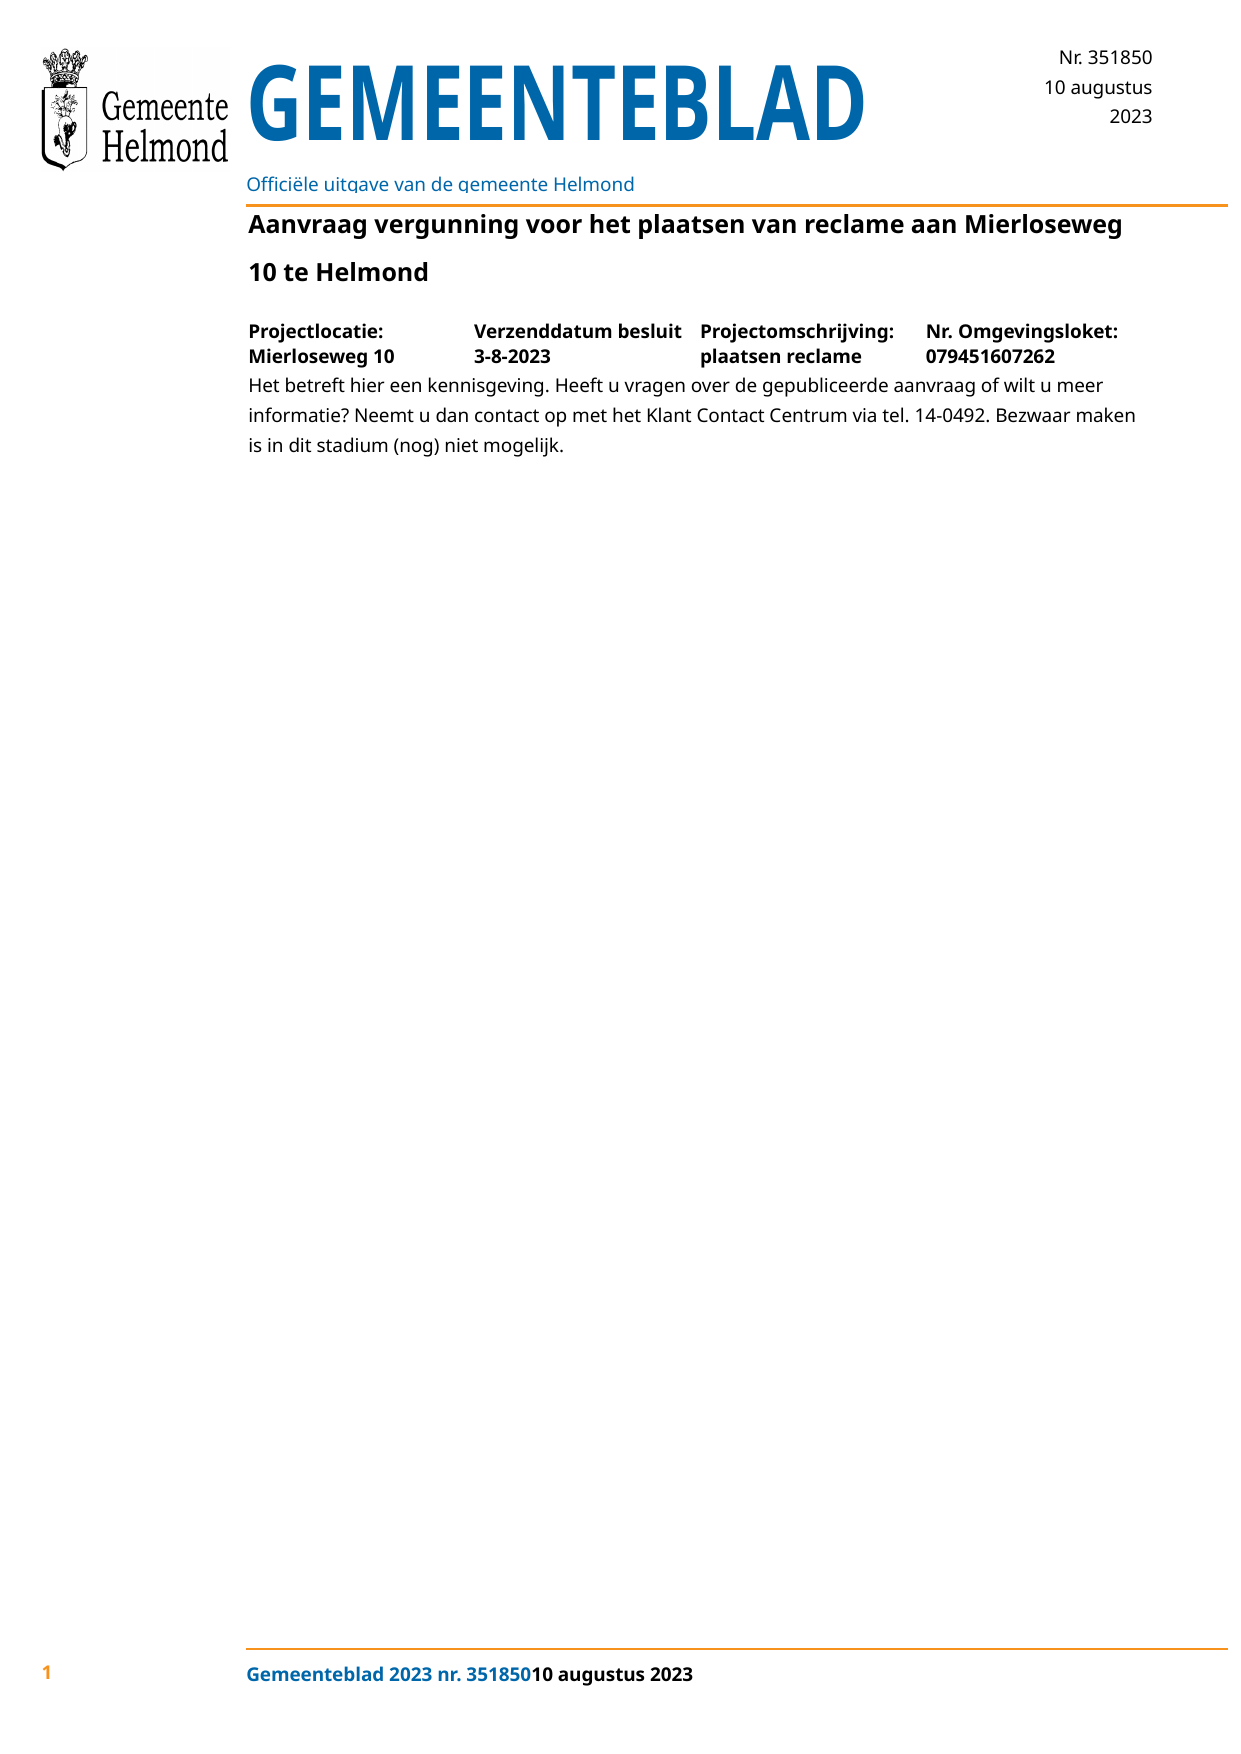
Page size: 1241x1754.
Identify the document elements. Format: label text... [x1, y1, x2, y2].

table_cell Mierloseweg 10 [248, 344, 474, 369]
table_header Nr. Omgevingsloket: [926, 318, 1152, 344]
picture [41, 47, 231, 172]
table_header Projectomschrijving: [700, 318, 926, 344]
table_header Projectlocatie: [248, 318, 474, 344]
table_cell 3-8-2023 [474, 344, 700, 369]
table_cell plaatsen reclame [700, 344, 926, 369]
table_cell 079451607262 [926, 344, 1152, 369]
text Aanvraag vergunning voor het plaatsen van reclame aan Mierloseweg 10 te Helmond [248, 207, 1152, 288]
table_header Verzenddatum besluit [474, 318, 700, 344]
text Het betreft hier een kennisgeving. Heeft u vragen over de gepubliceerde aanvraag of wilt u meer informatie? Neemt u dan contact op met het Klant Contact Centrum via tel. 14-0492. Bezwaar maken is in dit stadium (nog) niet mogelijk. [248, 373, 1152, 458]
